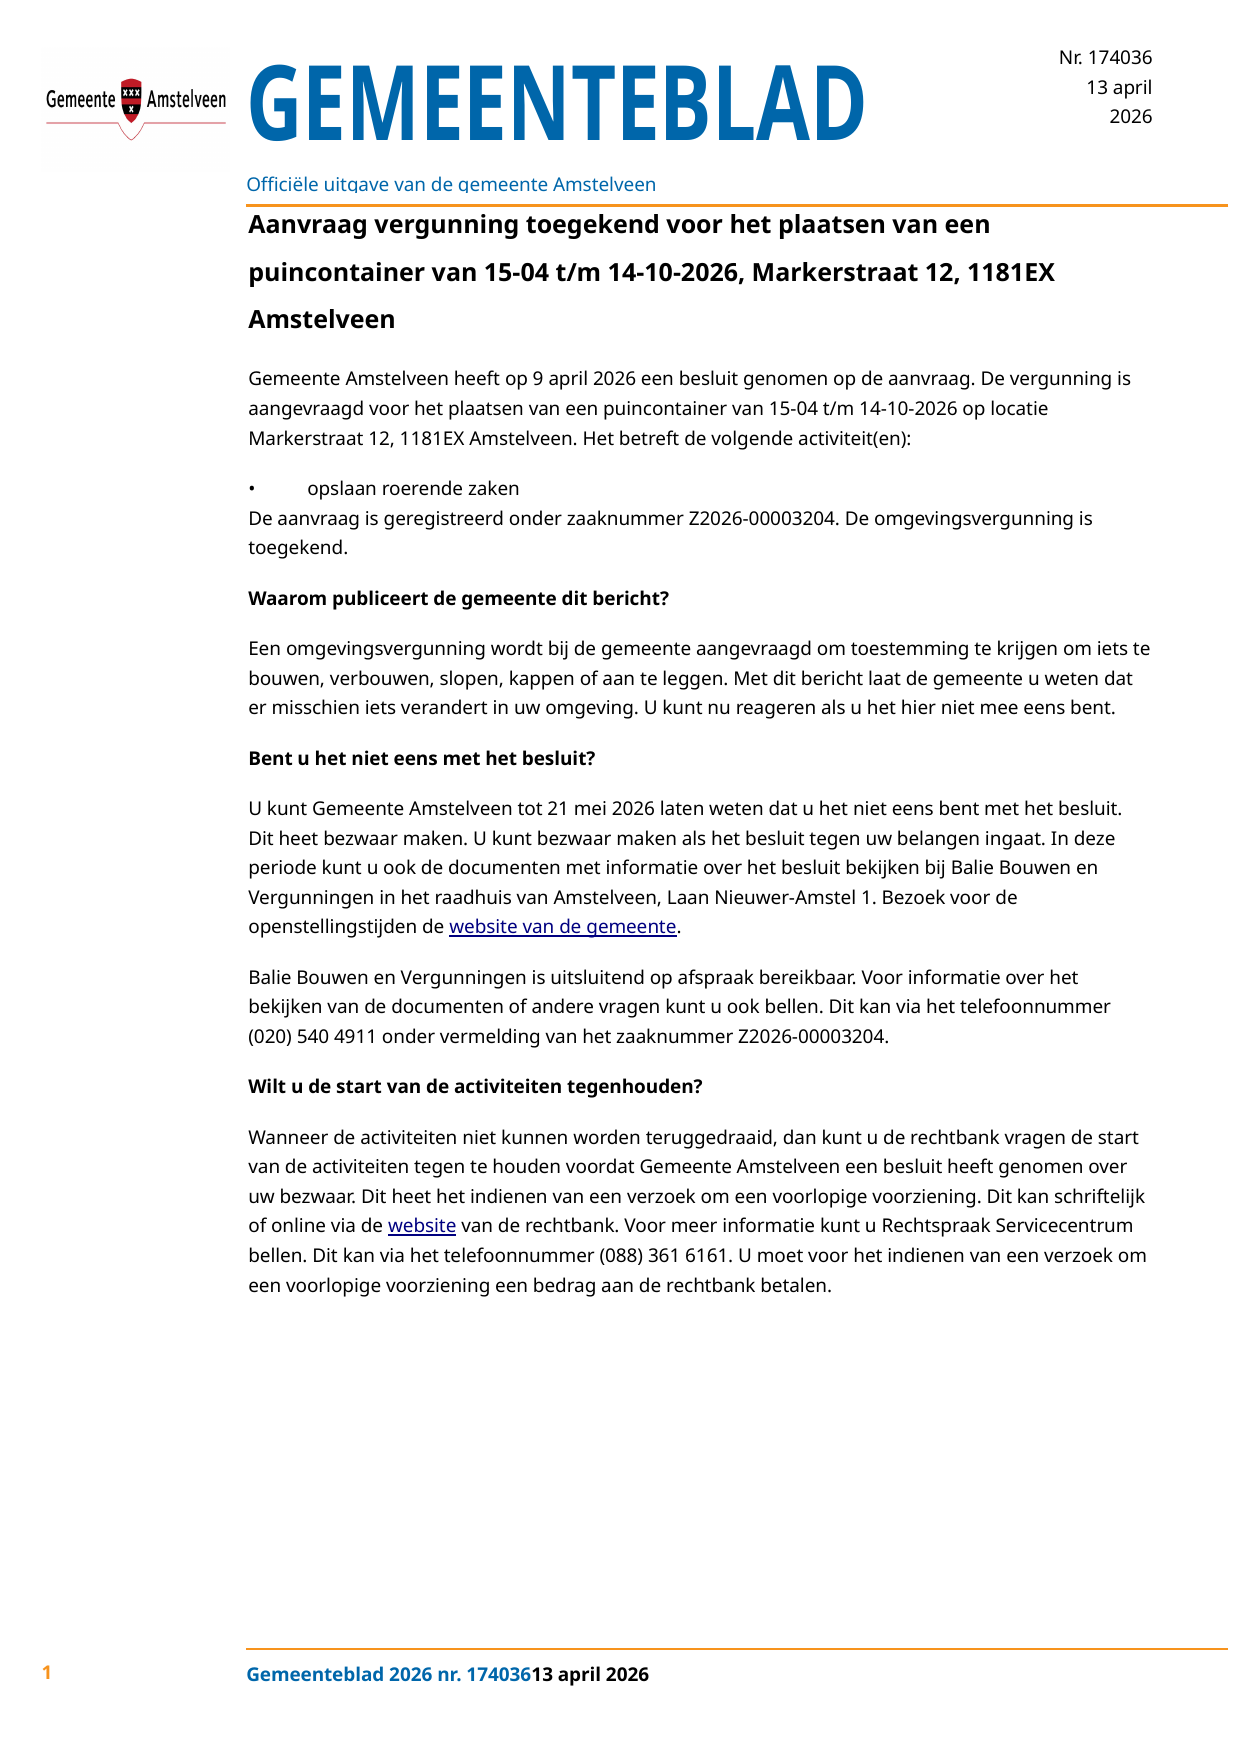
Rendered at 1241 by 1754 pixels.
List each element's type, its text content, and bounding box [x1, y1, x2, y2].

text Waarom publiceert de gemeente dit bericht? [248, 585, 1152, 610]
text Balie Bouwen en Vergunningen is uitsluitend op afspraak bereikbaar. Voor informatie over het bekijken van de documenten of andere vragen kunt u ook bellen. Dit kan via het telefoonnummer (020) 540 4911 onder vermelding van het zaaknummer Z2026-00003204. [248, 964, 1152, 1049]
text Wilt u de start van de activiteiten tegenhouden? [248, 1073, 1152, 1099]
text Gemeente Amstelveen heeft op 9 april 2026 een besluit genomen op de aanvraag. De vergunning is aangevraagd voor het plaatsen van een puincontainer van 15-04 t/m 14-10-2026 op locatie Markerstraat 12, 1181EX Amstelveen. Het betreft de volgende activiteit(en): [248, 366, 1152, 450]
text De aanvraag is geregistreerd onder zaaknummer Z2026-00003204. De omgevingsvergunning is toegekend. [248, 505, 1152, 560]
text Wanneer de activiteiten niet kunnen worden teruggedraaid, dan kunt u de rechtbank vragen de start van de activiteiten tegen te houden voordat Gemeente Amstelveen een besluit heeft genomen over uw bezwaar. Dit heet het indienen van een verzoek om een voorlopige voorziening. Dit kan schriftelijk of online via de website van de rechtbank. Voor meer informatie kunt u Rechtspraak Servicecentrum bellen. Dit kan via het telefoonnummer (088) 361 6161. U moet voor het indienen van een verzoek om een voorlopige voorziening een bedrag aan de rechtbank betalen. [248, 1124, 1152, 1297]
picture [41, 47, 231, 172]
text Bent u het niet eens met het besluit? [248, 745, 1152, 770]
list opslaan roerende zaken [248, 475, 1152, 501]
text Aanvraag vergunning toegekend voor het plaatsen van een puincontainer van 15-04 t/m 14-10-2026, Markerstraat 12, 1181EX Amstelveen [248, 207, 1152, 336]
text U kunt Gemeente Amstelveen tot 21 mei 2026 laten weten dat u het niet eens bent met het besluit. Dit heet bezwaar maken. U kunt bezwaar maken als het besluit tegen uw belangen ingaat. In deze periode kunt u ook de documenten met informatie over het besluit bekijken bij Balie Bouwen en Vergunningen in het raadhuis van Amstelveen, Laan Nieuwer-Amstel 1. Bezoek voor de openstellingstijden de website van de gemeente. [248, 795, 1152, 939]
text Een omgevingsvergunning wordt bij de gemeente aangevraagd om toestemming te krijgen om iets te bouwen, verbouwen, slopen, kappen of aan te leggen. Met dit bericht laat de gemeente u weten dat er misschien iets verandert in uw omgeving. U kunt nu reageren als u het hier niet mee eens bent. [248, 635, 1152, 720]
